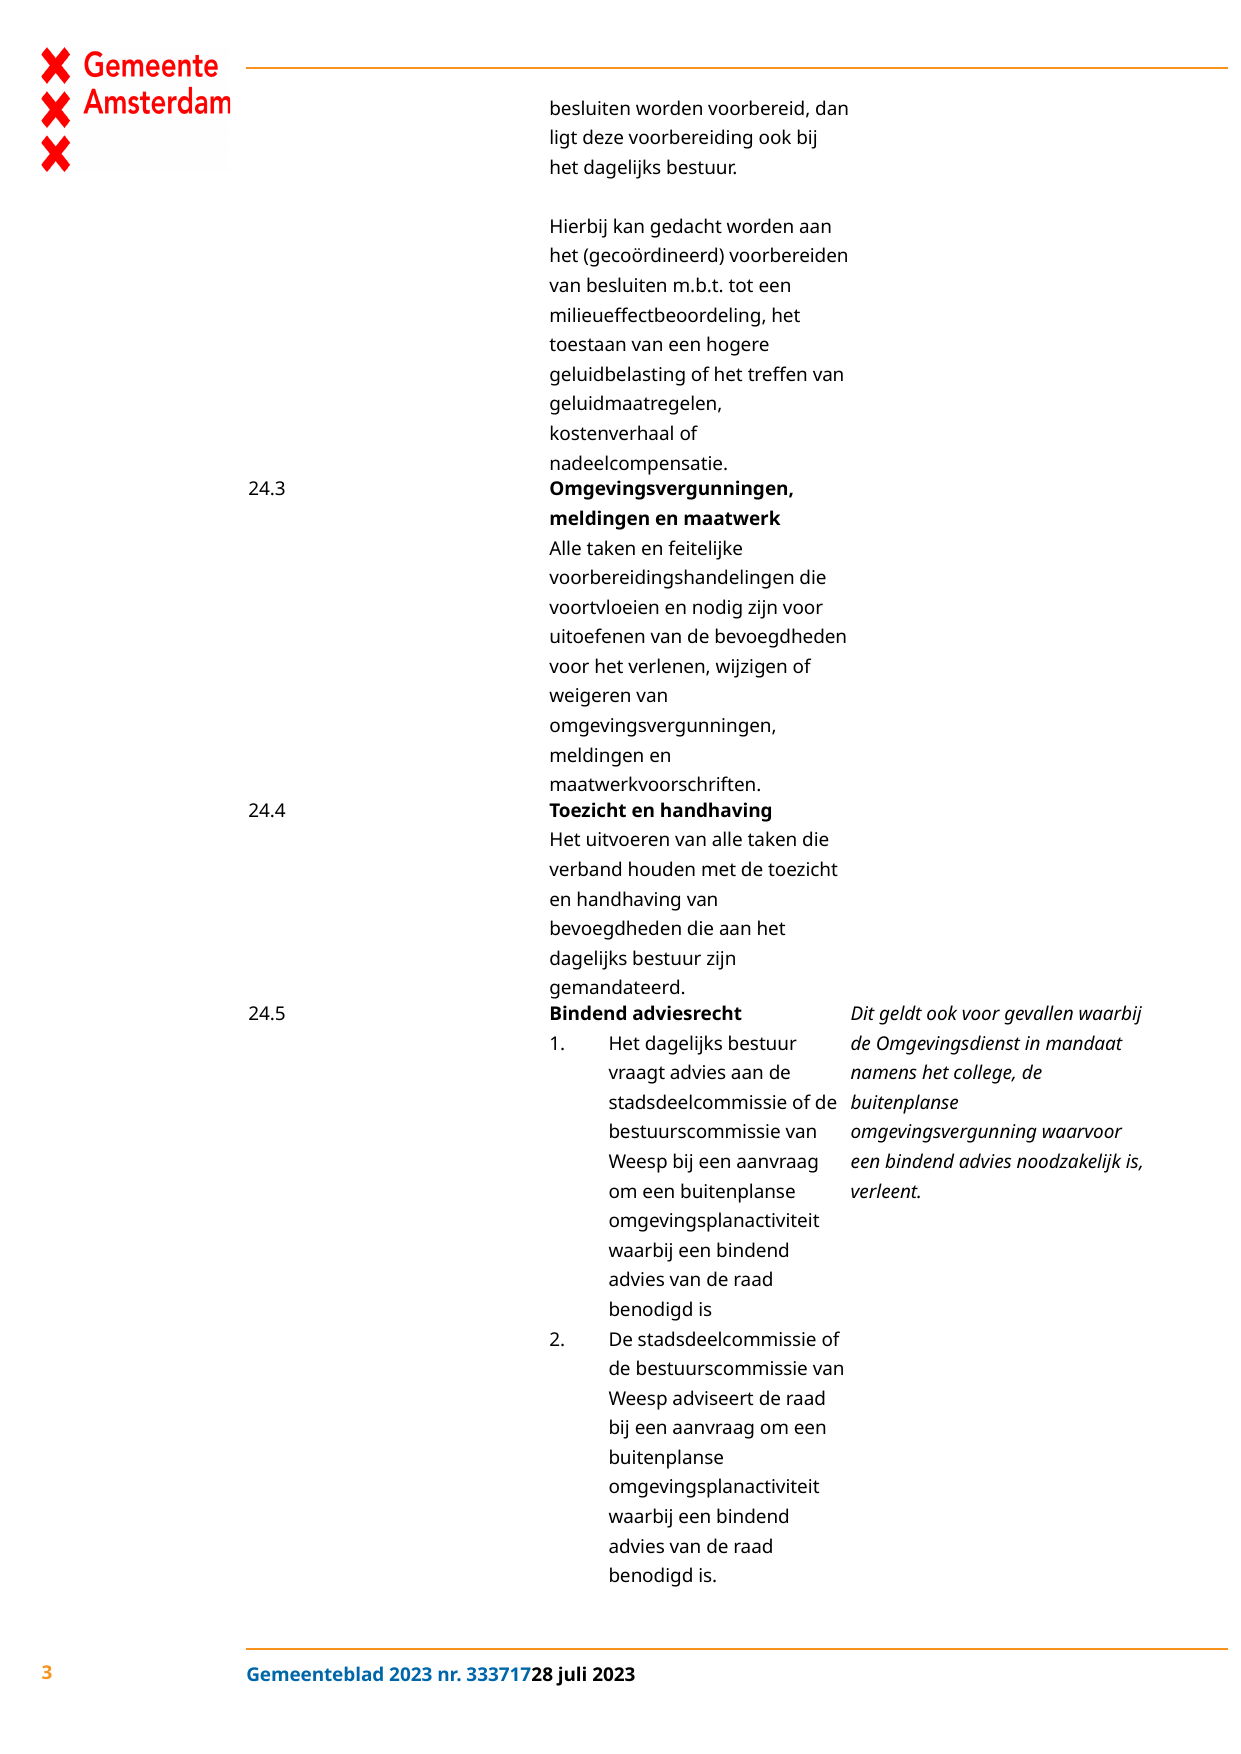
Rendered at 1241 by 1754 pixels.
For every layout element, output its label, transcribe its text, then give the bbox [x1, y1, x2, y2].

table_cell [850, 476, 1152, 797]
table_cell besluiten worden voorbereid, dan ligt deze voorbereiding ook bij het dagelijks bestuur. Hierbij kan gedacht worden aan het (gecoördineerd) voorbereiden van besluiten m.b.t. tot een milieueffectbeoordeling, het toestaan van een hogere geluidbelasting of het treffen van geluidmaatregelen, kostenverhaal of nadeelcompensatie. [549, 95, 850, 476]
table_cell Dit geldt ook voor gevallen waarbij de Omgevingsdienst in mandaat namens het college, de buitenplanse omgevingsvergunning waarvoor een bindend advies noodzakelijk is, verleent. [850, 1000, 1152, 1588]
picture [41, 47, 231, 172]
table_cell Omgevingsvergunningen, meldingen en maatwerk Alle taken en feitelijke voorbereidingshandelingen die voortvloeien en nodig zijn voor uitoefenen van de bevoegdheden voor het verlenen, wijzigen of weigeren van omgevingsvergunningen, meldingen en maatwerkvoorschriften. [549, 476, 850, 797]
table_cell Bindend adviesrecht Het dagelijks bestuur vraagt advies aan de stadsdeelcommissie of de bestuurscommissie van Weesp bij een aanvraag om een buitenplanse omgevingsplanactiviteit waarbij een bindend advies van de raad benodigd is De stadsdeelcommissie of de bestuurscommissie van Weesp adviseert de raad bij een aanvraag om een buitenplanse omgevingsplanactiviteit waarbij een bindend advies van de raad benodigd is. [549, 1000, 850, 1588]
table_cell 24.3 [248, 476, 549, 797]
table_cell [850, 95, 1152, 476]
table_cell 24.4 [248, 797, 549, 1000]
table_cell [850, 797, 1152, 1000]
table_cell [248, 95, 549, 476]
table_cell 24.5 [248, 1000, 549, 1588]
table_cell Toezicht en handhaving Het uitvoeren van alle taken die verband houden met de toezicht en handhaving van bevoegdheden die aan het dagelijks bestuur zijn gemandateerd. [549, 797, 850, 1000]
